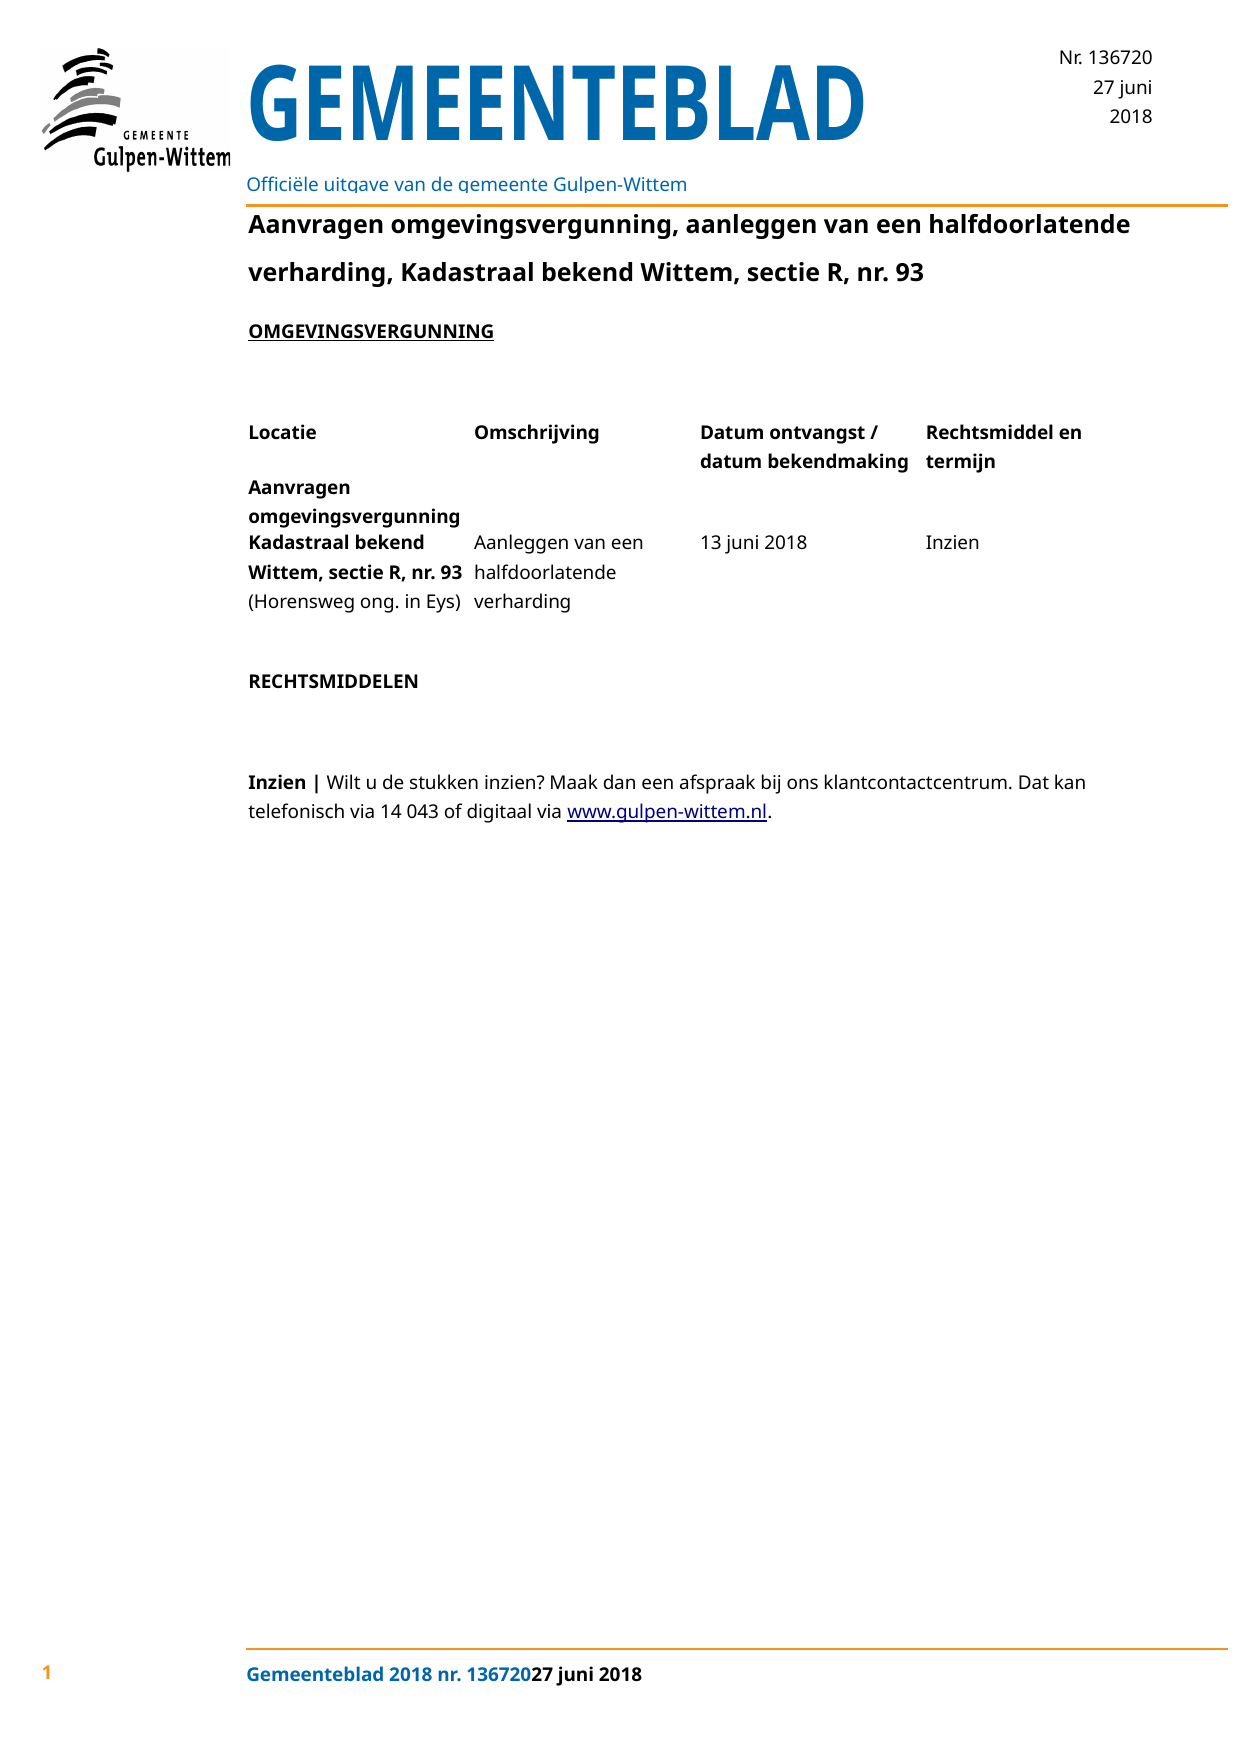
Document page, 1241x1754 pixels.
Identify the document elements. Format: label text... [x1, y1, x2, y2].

table_cell 13 juni 2018 [700, 530, 926, 614]
table_header Locatie [248, 419, 474, 474]
table_cell Kadastraal bekend Wittem, sectie R, nr. 93 (Horensweg ong. in Eys) [248, 530, 474, 614]
text RECHTSMIDDELEN [248, 668, 1152, 694]
text OMGEVINGSVERGUNNING [248, 318, 1152, 344]
table_cell [474, 474, 700, 529]
table_cell Aanvragen omgevingsvergunning [248, 474, 474, 529]
text Aanvragen omgevingsvergunning, aanleggen van een halfdoorlatende verharding, Kadastraal bekend Wittem, sectie R, nr. 93 [248, 207, 1152, 288]
table_header Rechtsmiddel en termijn [926, 419, 1152, 474]
table_header Datum ontvangst / datum bekendmaking [700, 419, 926, 474]
table_header Omschrijving [474, 419, 700, 474]
table_cell [926, 474, 1152, 529]
table_cell Aanleggen van een halfdoorlatende verharding [474, 530, 700, 614]
table_cell Inzien [926, 530, 1152, 614]
text Inzien | Wilt u de stukken inzien? Maak dan een afspraak bij ons klantcontactcentrum. Dat kan telefonisch via 14 043 of digitaal via www.gulpen-wittem.nl. [248, 769, 1152, 824]
table_cell [700, 474, 926, 529]
picture [41, 47, 231, 172]
